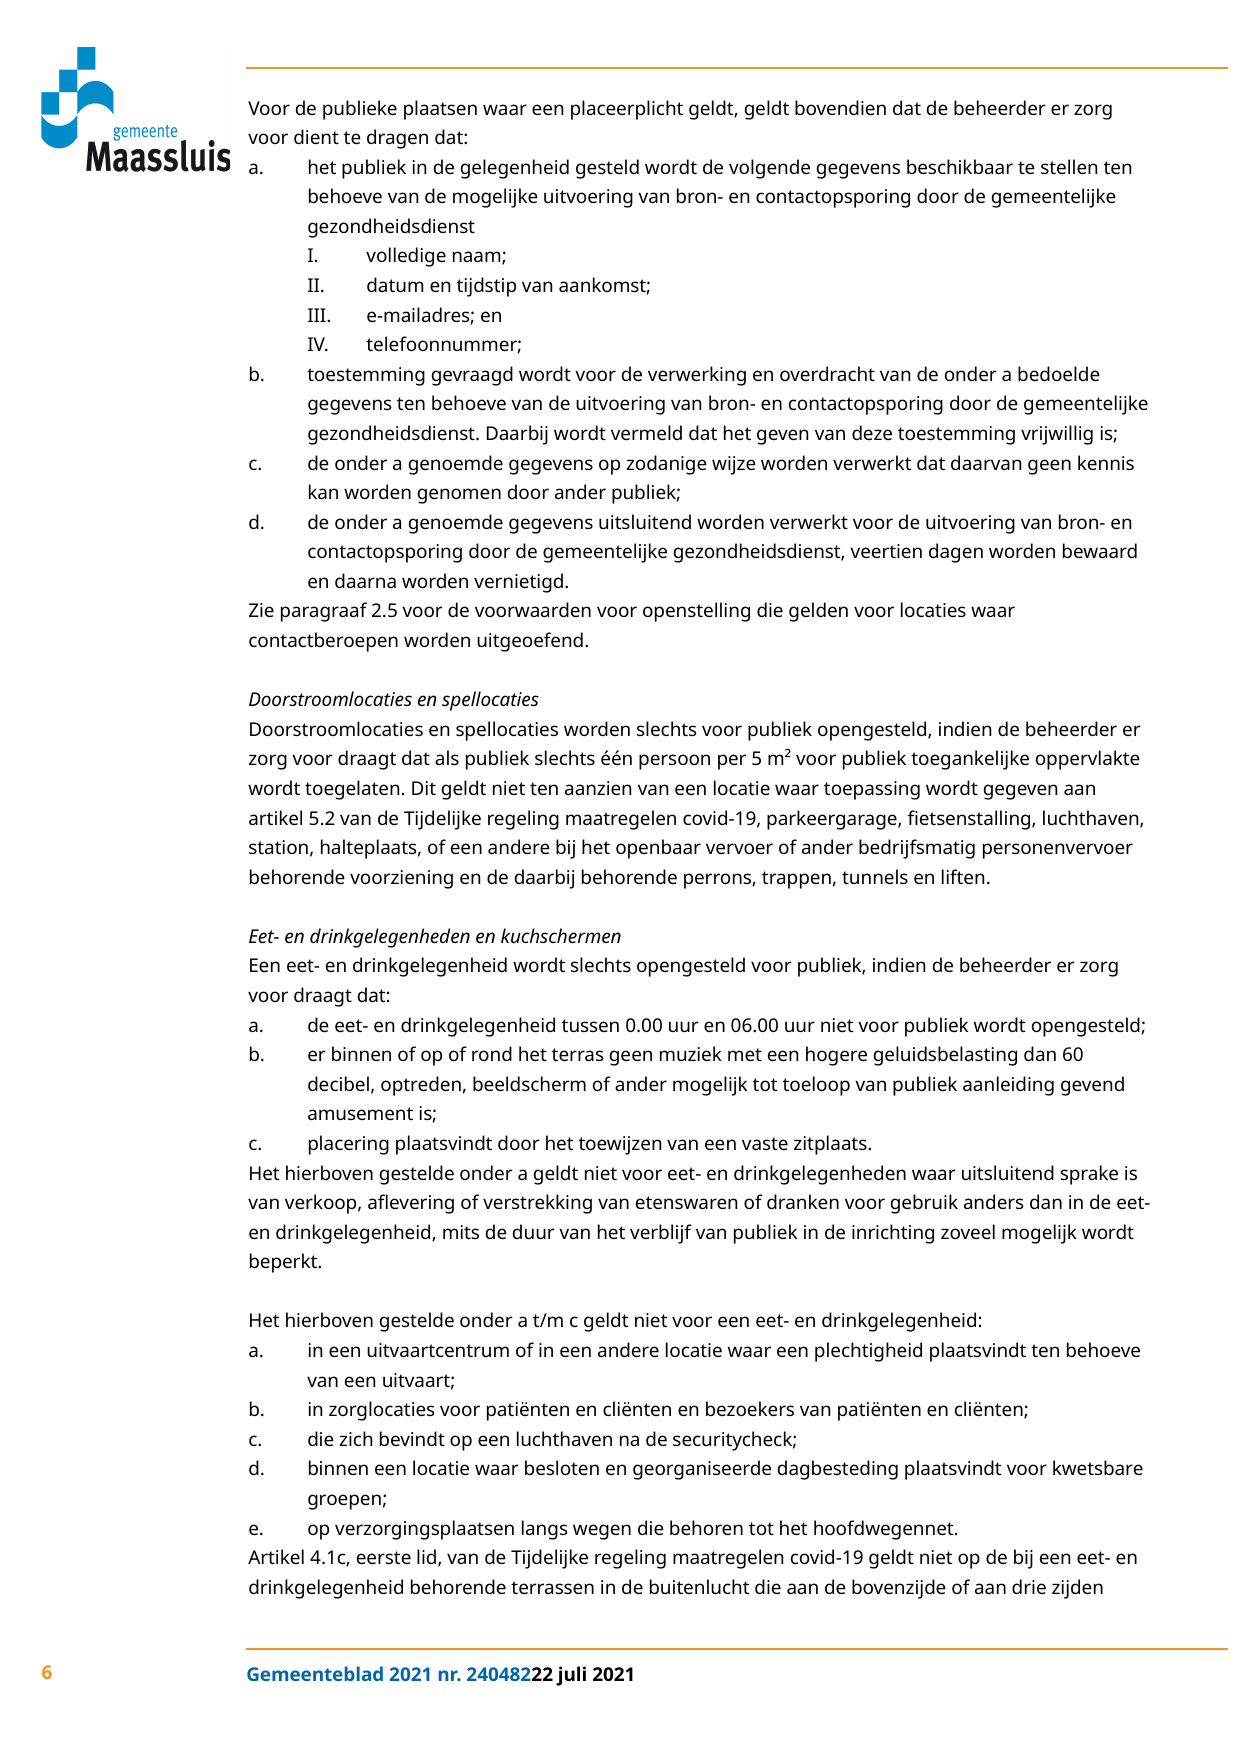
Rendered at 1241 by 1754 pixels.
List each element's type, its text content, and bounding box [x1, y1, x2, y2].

text Doorstroomlocaties en spellocaties [248, 686, 1152, 712]
text Een eet- en drinkgelegenheid wordt slechts opengesteld voor publiek, indien de beheerder er zorg voor draagt dat: [248, 953, 1152, 1008]
list op verzorgingsplaatsen langs wegen die behoren tot het hoofdwegennet. [248, 1515, 1152, 1541]
text Het hierboven gestelde onder a geldt niet voor eet- en drinkgelegenheden waar uitsluitend sprake is van verkoop, aflevering of verstrekking van etenswaren of dranken voor gebruik anders dan in de eet- en drinkgelegenheid, mits de duur van het verblijf van publiek in de inrichting zoveel mogelijk wordt beperkt. [248, 1160, 1152, 1274]
picture [41, 47, 231, 172]
list e-mailadres; en [307, 302, 1152, 328]
list de eet- en drinkgelegenheid tussen 0.00 uur en 06.00 uur niet voor publiek wordt opengesteld; [248, 1012, 1152, 1038]
list die zich bevindt op een luchthaven na de securitycheck; [248, 1426, 1152, 1452]
list placering plaatsvindt door het toewijzen van een vaste zitplaats. [248, 1130, 1152, 1156]
text Zie paragraaf 2.5 voor de voorwaarden voor openstelling die gelden voor locaties waar contactberoepen worden uitgeoefend. [248, 598, 1152, 653]
list volledige naam; [307, 243, 1152, 268]
text Artikel 4.1c, eerste lid, van de Tijdelijke regeling maatregelen covid-19 geldt niet op de bij een eet- en drinkgelegenheid behorende terrassen in de buitenlucht die aan de bovenzijde of aan drie zijden [248, 1544, 1152, 1600]
list toestemming gevraagd wordt voor de verwerking en overdracht van de onder a bedoelde gegevens ten behoeve van de uitvoering van bron- en contactopsporing door de gemeentelijke gezondheidsdienst. Daarbij wordt vermeld dat het geven van deze toestemming vrijwillig is; [248, 361, 1152, 446]
text Doorstroomlocaties en spellocaties worden slechts voor publiek opengesteld, indien de beheerder er zorg voor draagt dat als publiek slechts één persoon per 5 m² voor publiek toegankelijke oppervlakte wordt toegelaten. Dit geldt niet ten aanzien van een locatie waar toepassing wordt gegeven aan artikel 5.2 van de Tijdelijke regeling maatregelen covid-19, parkeergarage, fietsenstalling, luchthaven, station, halteplaats, of een andere bij het openbaar vervoer of ander bedrijfsmatig personenvervoer behorende voorziening en de daarbij behorende perrons, trappen, tunnels en liften. [248, 716, 1152, 890]
list in zorglocaties voor patiënten en cliënten en bezoekers van patiënten en cliënten; [248, 1396, 1152, 1422]
list de onder a genoemde gegevens op zodanige wijze worden verwerkt dat daarvan geen kennis kan worden genomen door ander publiek; [248, 450, 1152, 505]
list in een uitvaartcentrum of in een andere locatie waar een plechtigheid plaatsvindt ten behoeve van een uitvaart; [248, 1337, 1152, 1393]
list de onder a genoemde gegevens uitsluitend worden verwerkt voor de uitvoering van bron- en contactopsporing door de gemeentelijke gezondheidsdienst, veertien dagen worden bewaard en daarna worden vernietigd. [248, 509, 1152, 594]
list het publiek in de gelegenheid gesteld wordt de volgende gegevens beschikbaar te stellen ten behoeve van de mogelijke uitvoering van bron- en contactopsporing door de gemeentelijke gezondheidsdienst [248, 154, 1152, 239]
text Eet- en drinkgelegenheden en kuchschermen [248, 923, 1152, 949]
text Voor de publieke plaatsen waar een placeerplicht geldt, geldt bovendien dat de beheerder er zorg voor dient te dragen dat: [248, 95, 1152, 150]
list binnen een locatie waar besloten en georganiseerde dagbesteding plaatsvindt voor kwetsbare groepen; [248, 1456, 1152, 1511]
text Het hierboven gestelde onder a t/m c geldt niet voor een eet- en drinkgelegenheid: [248, 1308, 1152, 1333]
list telefoonnummer; [307, 331, 1152, 357]
list datum en tijdstip van aankomst; [307, 272, 1152, 298]
picture [41, 47, 77, 92]
list er binnen of op of rond het terras geen muziek met een hogere geluidsbelasting dan 60 decibel, optreden, beeldscherm of ander mogelijk tot toeloop van publiek aanleiding gevend amusement is; [248, 1041, 1152, 1126]
